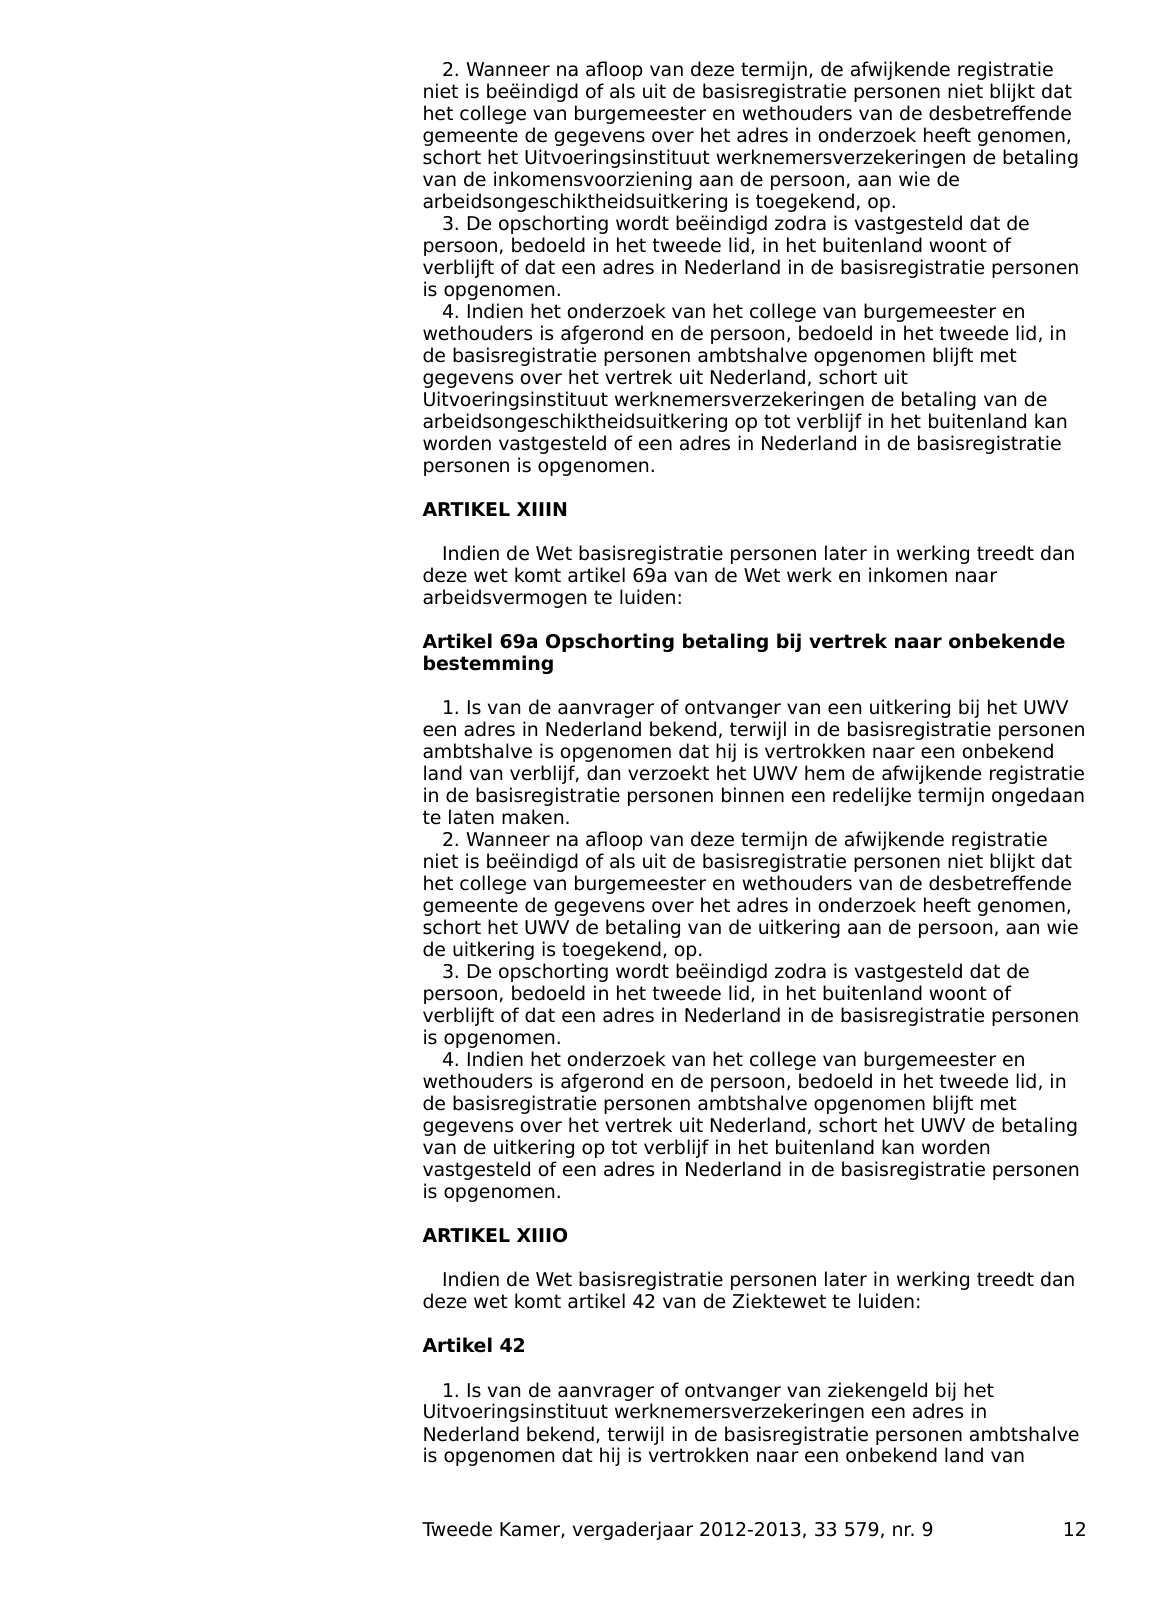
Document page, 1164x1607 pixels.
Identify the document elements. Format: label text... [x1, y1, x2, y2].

text 2. Wanneer na afloop van deze termijn, de afwijkende registratie niet is beëindigd of als uit de basisregistratie personen niet blijkt dat het college van burgemeester en wethouders van de desbetreffende gemeente de gegevens over het adres in onderzoek heeft genomen, schort het Uitvoeringsinstituut werknemersverzekeringen de betaling van de inkomensvoorziening aan de persoon, aan wie de arbeidsongeschiktheidsuitkering is toegekend, op. [422, 59, 1087, 213]
subtitle Artikel 42 [422, 1335, 1087, 1357]
text 1. Is van de aanvrager of ontvanger van ziekengeld bij het Uitvoeringsinstituut werknemersverzekeringen een adres in Nederland bekend, terwijl in de basisregistratie personen ambtshalve is opgenomen dat hij is vertrokken naar een onbekend land van [422, 1379, 1087, 1467]
subtitle ARTIKEL XIIIO [422, 1225, 1087, 1247]
subtitle ARTIKEL XIIIN [422, 499, 1087, 521]
text 3. De opschorting wordt beëindigd zodra is vastgesteld dat de persoon, bedoeld in het tweede lid, in het buitenland woont of verblijft of dat een adres in Nederland in de basisregistratie personen is opgenomen. [422, 213, 1087, 301]
text Indien de Wet basisregistratie personen later in werking treedt dan deze wet komt artikel 42 van de Ziektewet te luiden: [422, 1269, 1087, 1313]
text 4. Indien het onderzoek van het college van burgemeester en wethouders is afgerond en de persoon, bedoeld in het tweede lid, in de basisregistratie personen ambtshalve opgenomen blijft met gegevens over het vertrek uit Nederland, schort het UWV de betaling van de uitkering op tot verblijf in het buitenland kan worden vastgesteld of een adres in Nederland in de basisregistratie personen is opgenomen. [422, 1049, 1087, 1203]
text 2. Wanneer na afloop van deze termijn de afwijkende registratie niet is beëindigd of als uit de basisregistratie personen niet blijkt dat het college van burgemeester en wethouders van de desbetreffende gemeente de gegevens over het adres in onderzoek heeft genomen, schort het UWV de betaling van de uitkering aan de persoon, aan wie de uitkering is toegekend, op. [422, 829, 1087, 961]
text 1. Is van de aanvrager of ontvanger van een uitkering bij het UWV een adres in Nederland bekend, terwijl in de basisregistratie personen ambtshalve is opgenomen dat hij is vertrokken naar een onbekend land van verblijf, dan verzoekt het UWV hem de afwijkende registratie in de basisregistratie personen binnen een redelijke termijn ongedaan te laten maken. [422, 697, 1087, 829]
subtitle Artikel 69a Opschorting betaling bij vertrek naar onbekende bestemming [422, 631, 1087, 675]
text Indien de Wet basisregistratie personen later in werking treedt dan deze wet komt artikel 69a van de Wet werk en inkomen naar arbeidsvermogen te luiden: [422, 543, 1087, 609]
text 4. Indien het onderzoek van het college van burgemeester en wethouders is afgerond en de persoon, bedoeld in het tweede lid, in de basisregistratie personen ambtshalve opgenomen blijft met gegevens over het vertrek uit Nederland, schort uit Uitvoeringsinstituut werknemersverzekeringen de betaling van de arbeidsongeschiktheidsuitkering op tot verblijf in het buitenland kan worden vastgesteld of een adres in Nederland in de basisregistratie personen is opgenomen. [422, 301, 1087, 477]
text 3. De opschorting wordt beëindigd zodra is vastgesteld dat de persoon, bedoeld in het tweede lid, in het buitenland woont of verblijft of dat een adres in Nederland in de basisregistratie personen is opgenomen. [422, 961, 1087, 1049]
